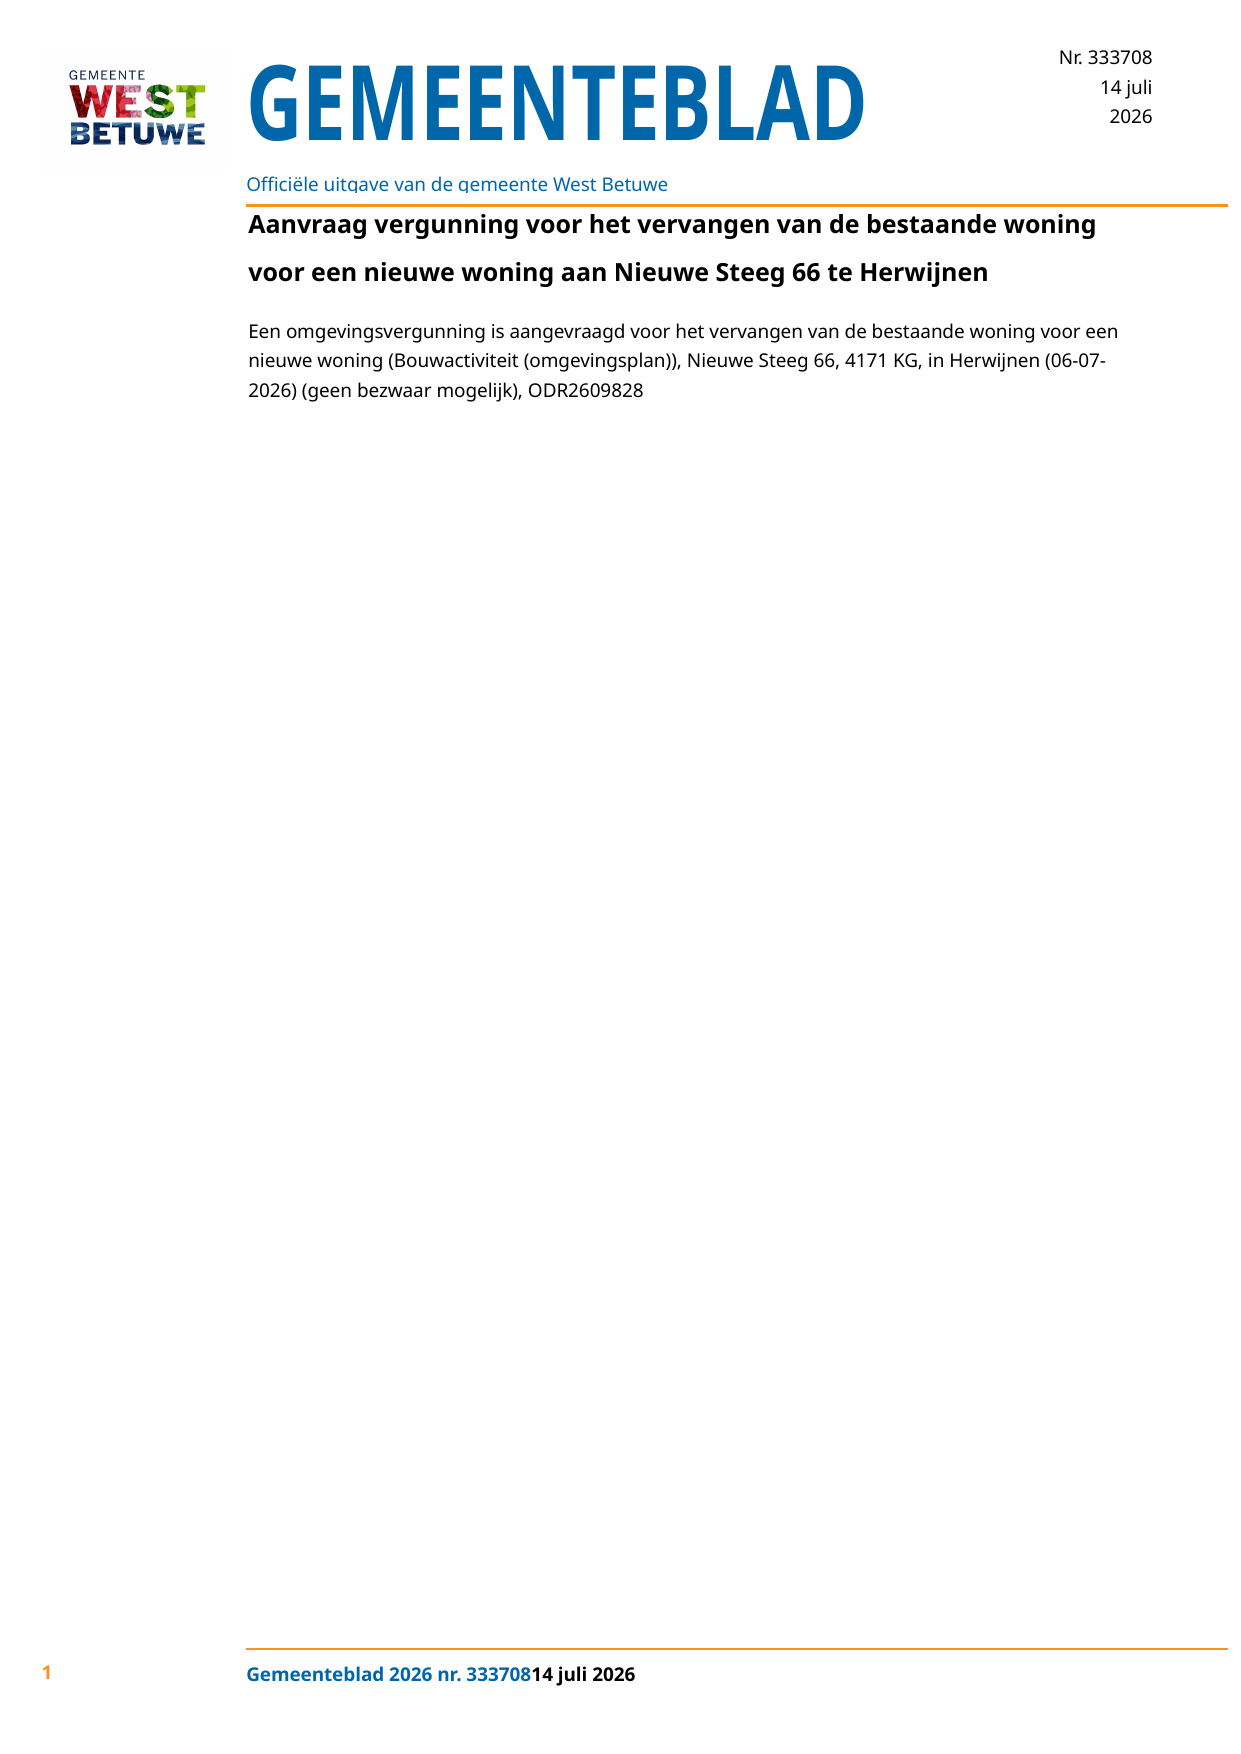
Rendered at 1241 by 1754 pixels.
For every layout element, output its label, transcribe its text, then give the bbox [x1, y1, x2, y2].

text Aanvraag vergunning voor het vervangen van de bestaande woning voor een nieuwe woning aan Nieuwe Steeg 66 te Herwijnen [248, 207, 1152, 288]
picture [41, 47, 231, 172]
text Een omgevingsvergunning is aangevraagd voor het vervangen van de bestaande woning voor een nieuwe woning (Bouwactiviteit (omgevingsplan)), Nieuwe Steeg 66, 4171 KG, in Herwijnen (06-07-2026) (geen bezwaar mogelijk), ODR2609828 [248, 318, 1152, 403]
